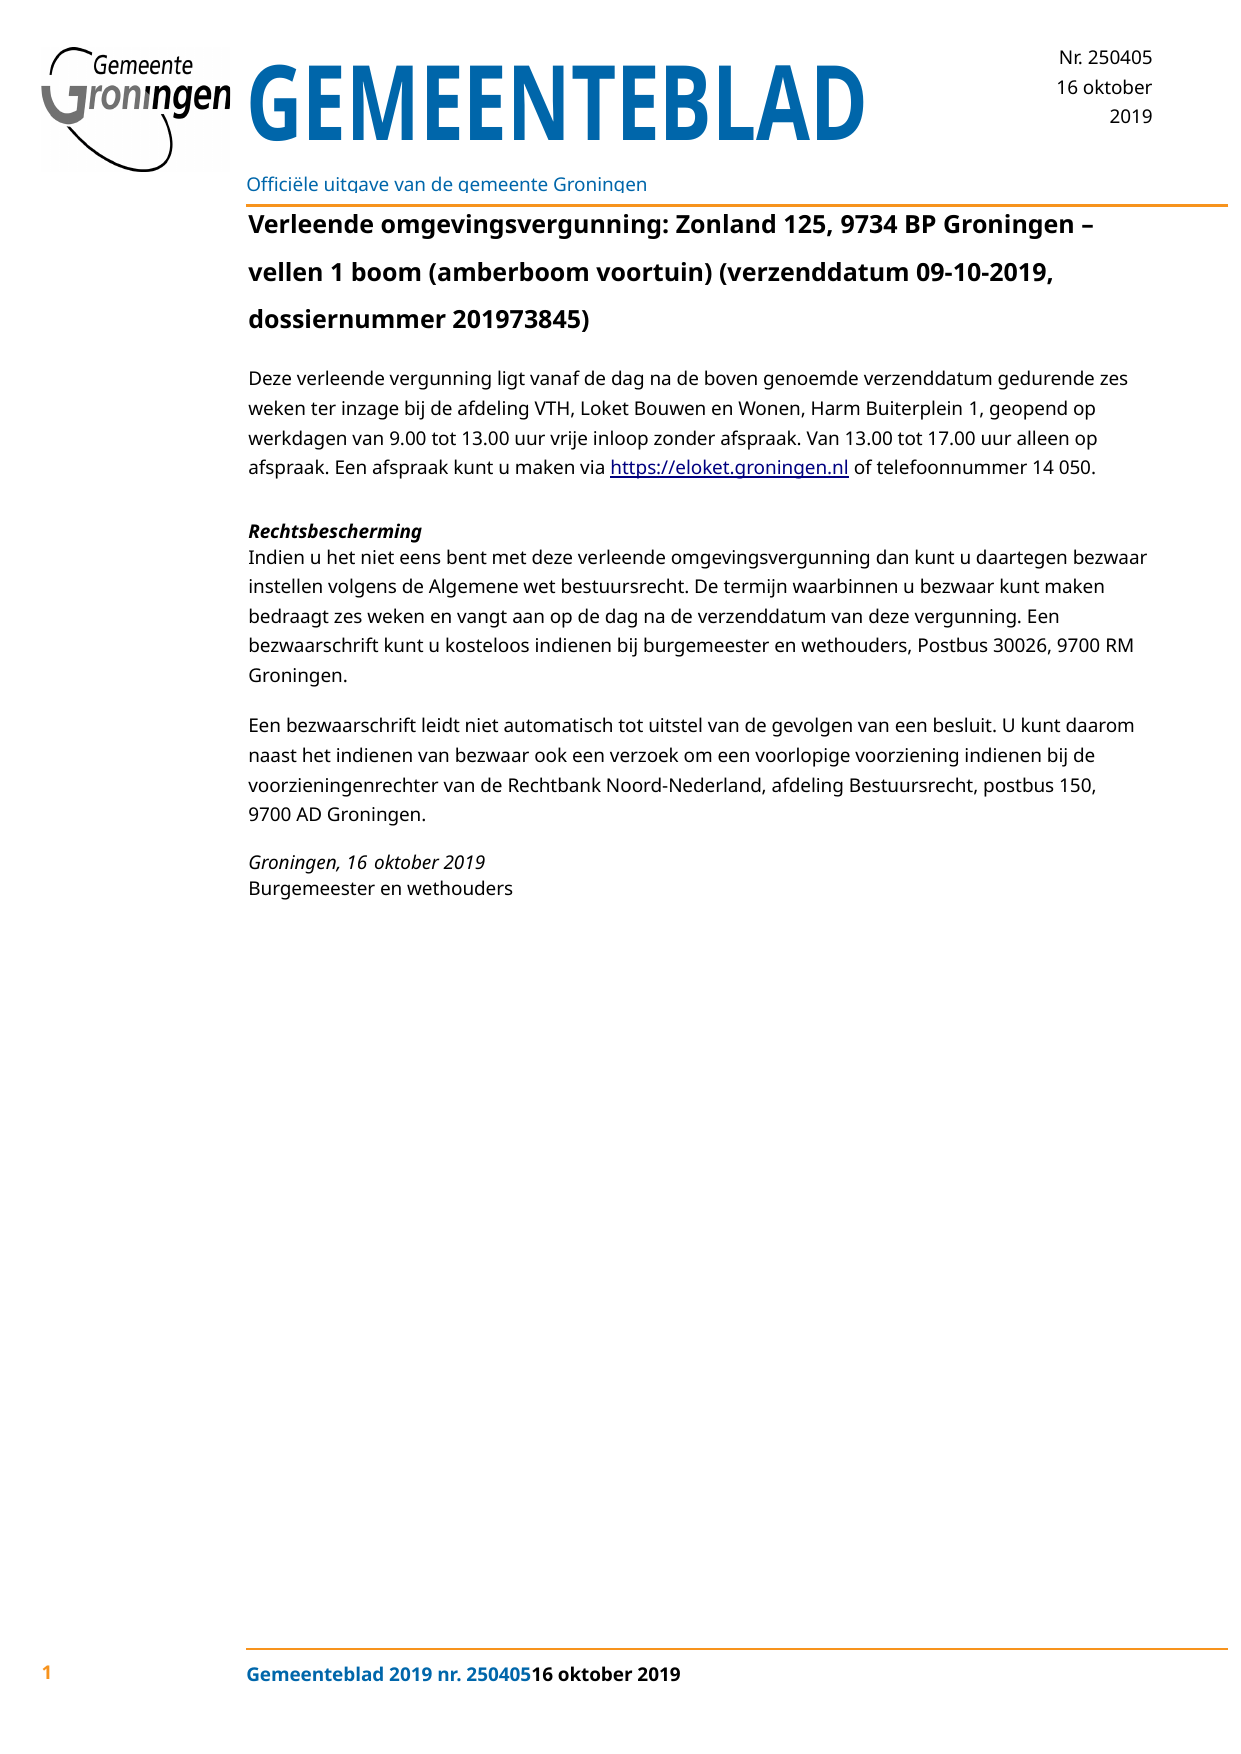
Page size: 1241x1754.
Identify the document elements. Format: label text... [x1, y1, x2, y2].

text Deze verleende vergunning ligt vanaf de dag na de boven genoemde verzenddatum gedurende zes weken ter inzage bij de afdeling VTH, Loket Bouwen en Wonen, Harm Buiterplein 1, geopend op werkdagen van 9.00 tot 13.00 uur vrije inloop zonder afspraak. Van 13.00 tot 17.00 uur alleen op afspraak. Een afspraak kunt u maken via https://eloket.groningen.nl of telefoonnummer 14 050. [248, 366, 1152, 480]
text Verleende omgevingsvergunning: Zonland 125, 9734 BP Groningen – vellen 1 boom (amberboom voortuin) (verzenddatum 09-10-2019, dossiernummer 201973845) [248, 207, 1152, 336]
text Indien u het niet eens bent met deze verleende omgevingsvergunning dan kunt u daartegen bezwaar instellen volgens de Algemene wet bestuursrecht. De termijn waarbinnen u bezwaar kunt maken bedraagt zes weken en vangt aan op de dag na de verzenddatum van deze vergunning. Een bezwaarschrift kunt u kosteloos indienen bij burgemeester en wethouders, Postbus 30026, 9700 RM Groningen. [248, 544, 1152, 688]
text Een bezwaarschrift leidt niet automatisch tot uitstel van de gevolgen van een besluit. U kunt daarom naast het indienen van bezwaar ook een verzoek om een voorlopige voorziening indienen bij de voorzieningenrechter van de Rechtbank Noord-Nederland, afdeling Bestuursrecht, postbus 150, 9700 AD Groningen. [248, 713, 1152, 827]
text Rechtsbescherming [248, 518, 1152, 544]
text Burgemeester en wethouders [248, 875, 1152, 901]
text Groningen, 16 oktober 2019 [248, 849, 1152, 875]
picture [41, 47, 231, 172]
